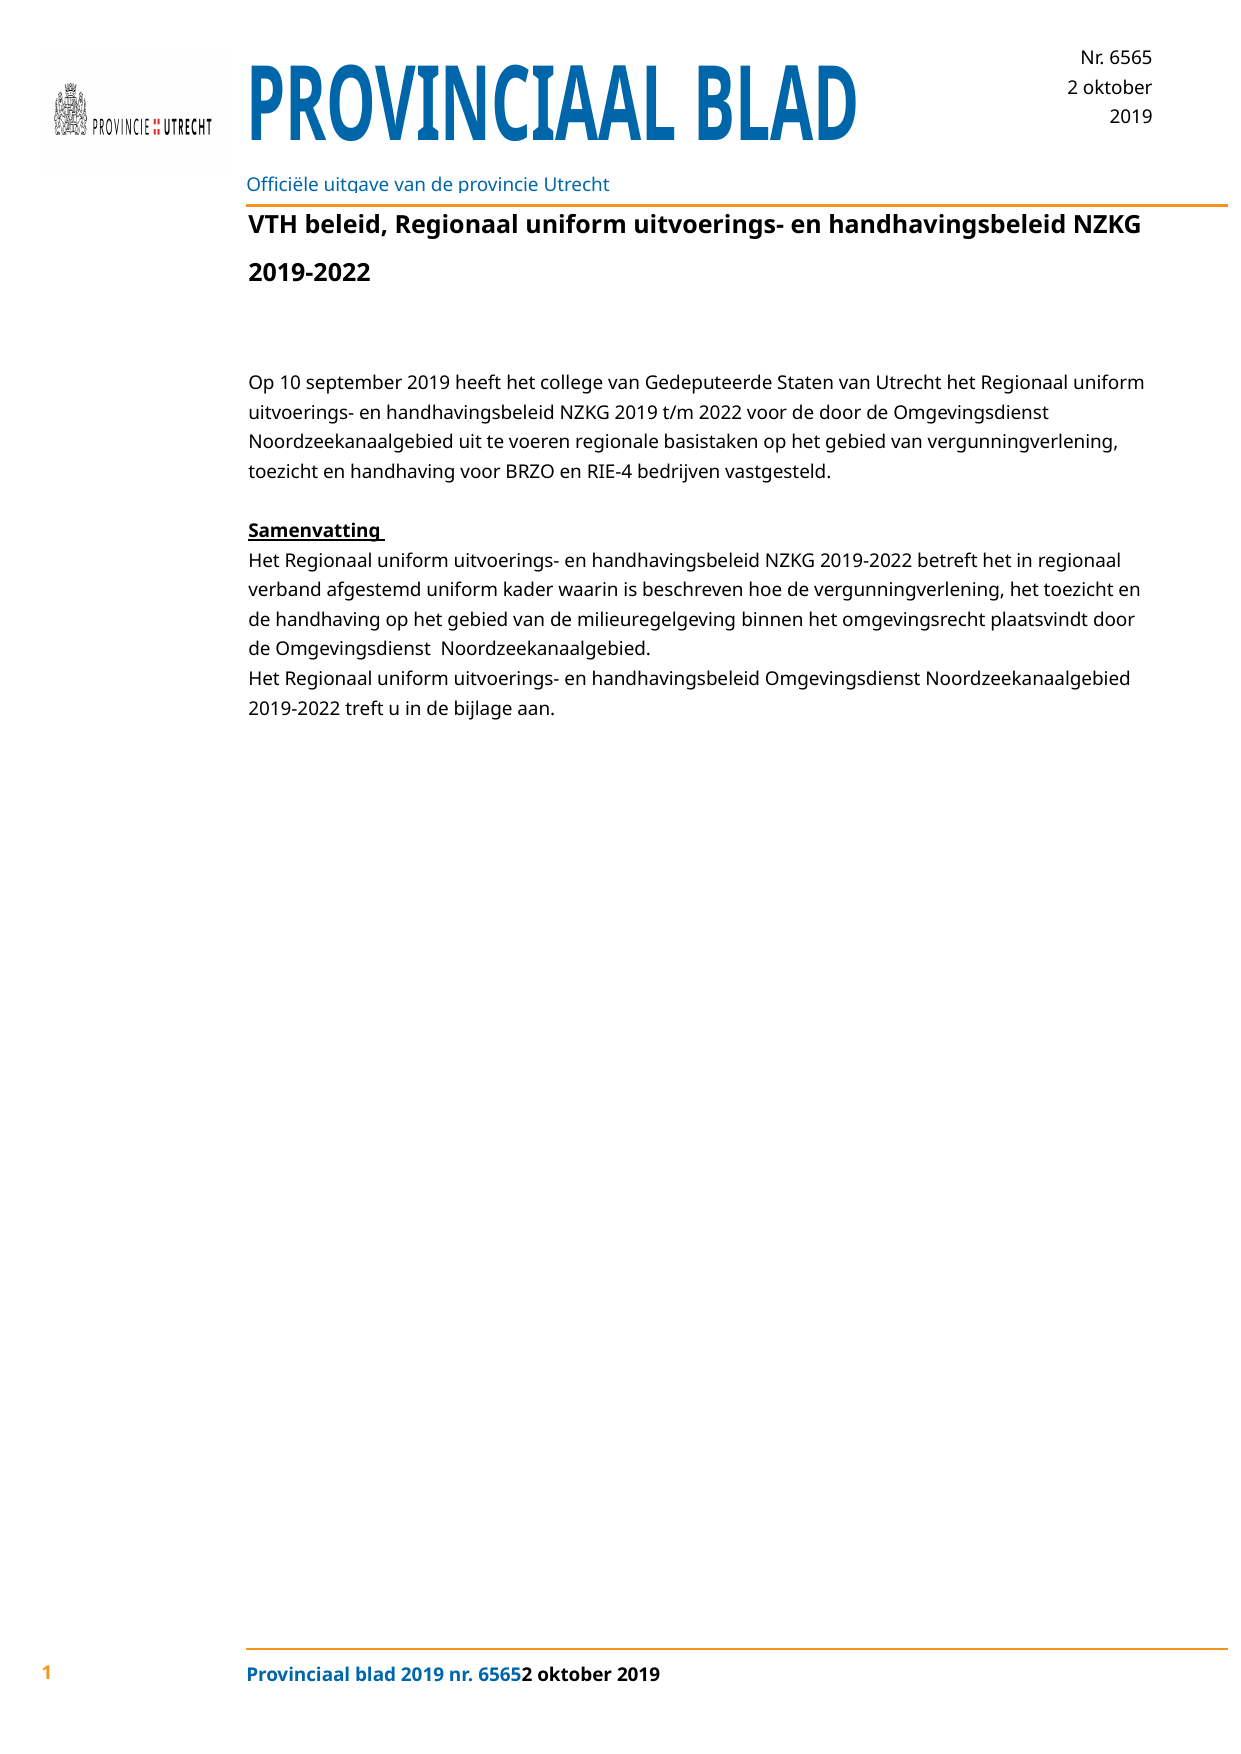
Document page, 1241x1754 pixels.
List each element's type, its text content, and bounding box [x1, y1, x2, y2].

text Het Regionaal uniform uitvoerings- en handhavingsbeleid Omgevingsdienst Noordzeekanaalgebied 2019-2022 treft u in de bijlage aan. [248, 665, 1152, 721]
picture [41, 47, 231, 172]
text Het Regionaal uniform uitvoerings- en handhavingsbeleid NZKG 2019-2022 betreft het in regionaal verband afgestemd uniform kader waarin is beschreven hoe de vergunningverlening, het toezicht en de handhaving op het gebied van de milieuregelgeving binnen het omgevingsrecht plaatsvindt door de Omgevingsdienst Noordzeekanaalgebied. [248, 547, 1152, 661]
text VTH beleid, Regionaal uniform uitvoerings- en handhavingsbeleid NZKG 2019-2022 [248, 207, 1152, 288]
text Op 10 september 2019 heeft het college van Gedeputeerde Staten van Utrecht het Regionaal uniform uitvoerings- en handhavingsbeleid NZKG 2019 t/m 2022 voor de door de Omgevingsdienst Noordzeekanaalgebied uit te voeren regionale basistaken op het gebied van vergunningverlening, toezicht en handhaving voor BRZO en RIE-4 bedrijven vastgesteld. [248, 369, 1152, 484]
text Samenvatting [248, 517, 1152, 543]
